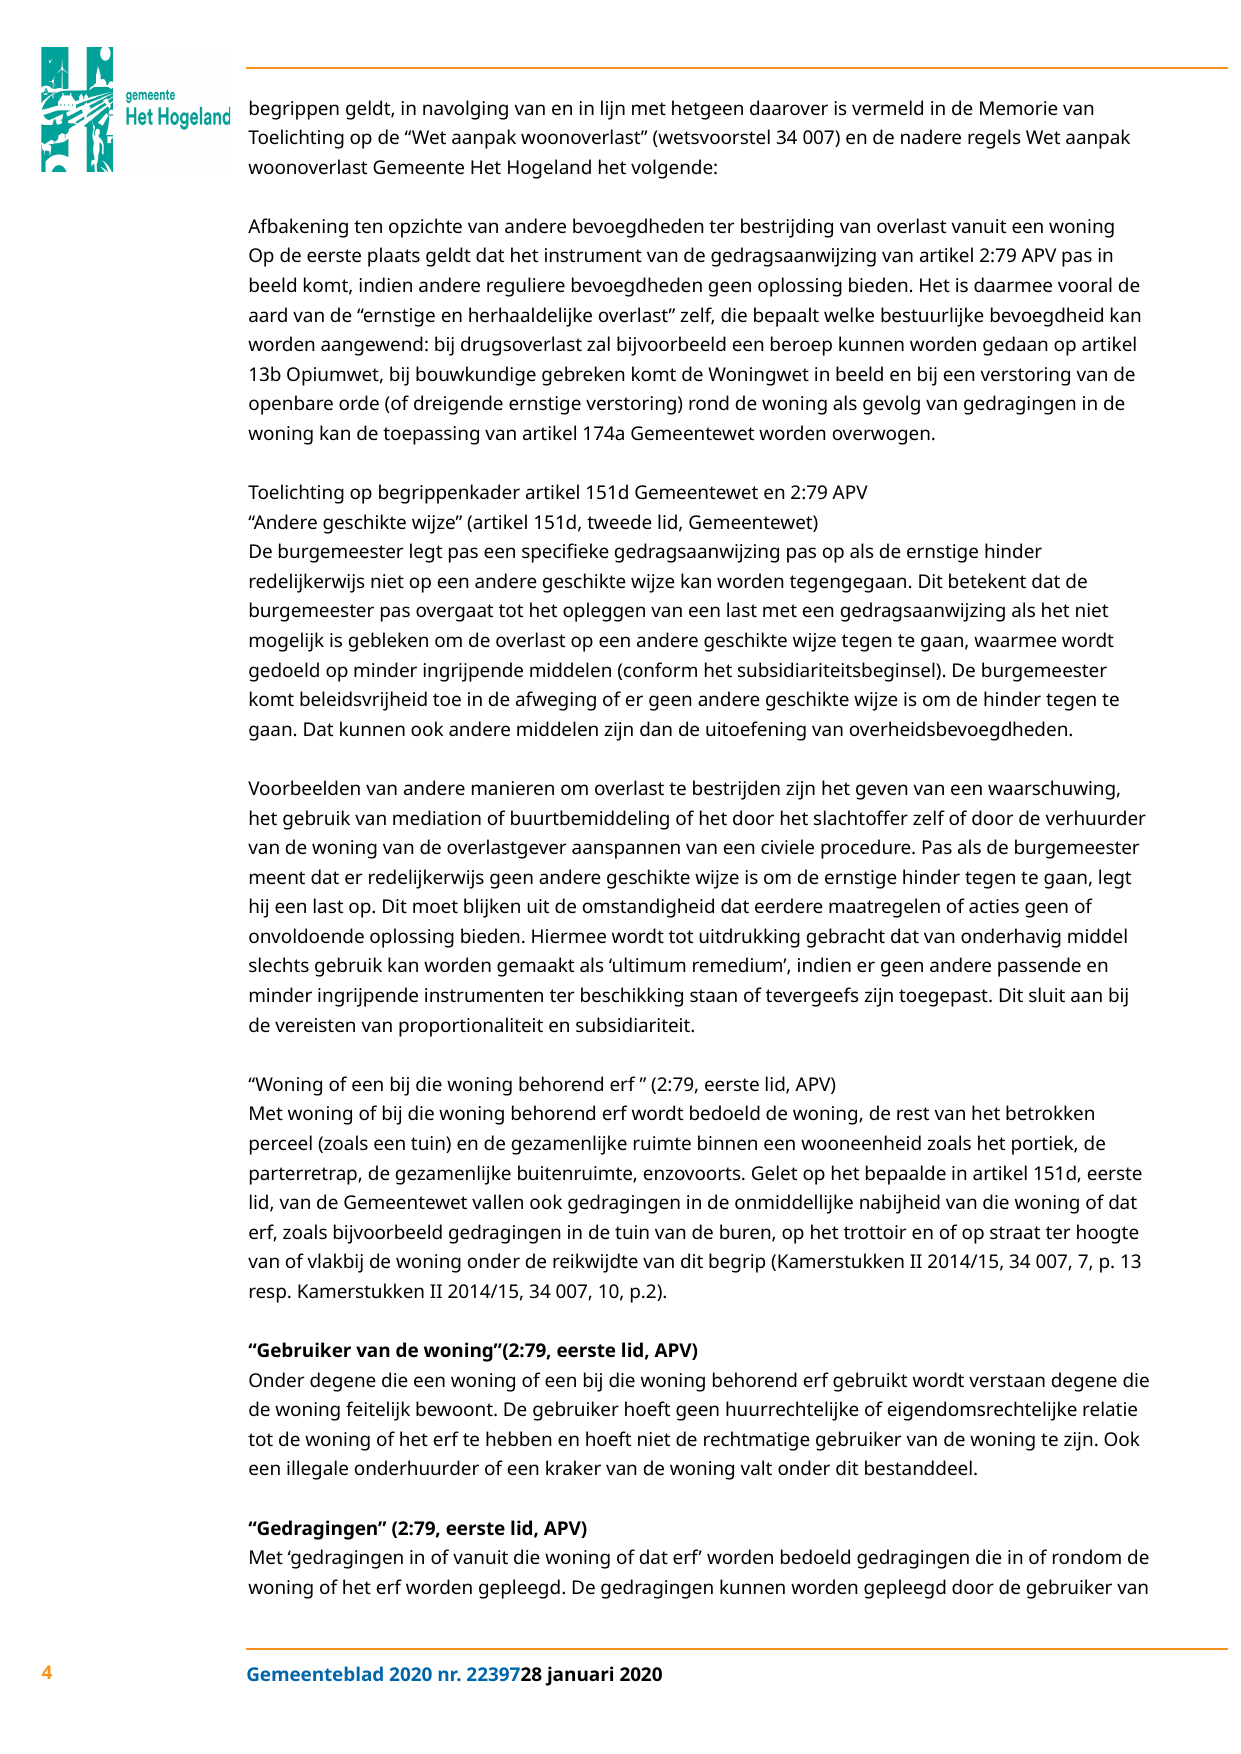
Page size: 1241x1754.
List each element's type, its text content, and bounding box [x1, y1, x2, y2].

text “Gedragingen” (2:79, eerste lid, APV) [248, 1515, 1152, 1541]
text begrippen geldt, in navolging van en in lijn met hetgeen daarover is vermeld in de Memorie van Toelichting op de “Wet aanpak woonoverlast” (wetsvoorstel 34 007) en de nadere regels Wet aanpak woonoverlast Gemeente Het Hogeland het volgende: [248, 95, 1152, 180]
text Onder degene die een woning of een bij die woning behorend erf gebruikt wordt verstaan degene die de woning feitelijk bewoont. De gebruiker hoeft geen huurrechtelijke of eigendomsrechtelijke relatie tot de woning of het erf te hebben en hoeft niet de rechtmatige gebruiker van de woning te zijn. Ook een illegale onderhuurder of een kraker van de woning valt onder dit bestanddeel. [248, 1367, 1152, 1481]
text “Gebruiker van de woning”(2:79, eerste lid, APV) [248, 1337, 1152, 1363]
text Op de eerste plaats geldt dat het instrument van de gedragsaanwijzing van artikel 2:79 APV pas in beeld komt, indien andere reguliere bevoegdheden geen oplossing bieden. Het is daarmee vooral de aard van de “ernstige en herhaaldelijke overlast” zelf, die bepaalt welke bestuurlijke bevoegdheid kan worden aangewend: bij drugsoverlast zal bijvoorbeeld een beroep kunnen worden gedaan op artikel 13b Opiumwet, bij bouwkundige gebreken komt de Woningwet in beeld en bij een verstoring van de openbare orde (of dreigende ernstige verstoring) rond de woning als gevolg van gedragingen in de woning kan de toepassing van artikel 174a Gemeentewet worden overwogen. [248, 243, 1152, 446]
picture [41, 47, 231, 172]
text De burgemeester legt pas een specifieke gedragsaanwijzing pas op als de ernstige hinder redelijkerwijs niet op een andere geschikte wijze kan worden tegengegaan. Dit betekent dat de burgemeester pas overgaat tot het opleggen van een last met een gedragsaanwijzing als het niet mogelijk is gebleken om de overlast op een andere geschikte wijze tegen te gaan, waarmee wordt gedoeld op minder ingrijpende middelen (conform het subsidiariteitsbeginsel). De burgemeester komt beleidsvrijheid toe in de afweging of er geen andere geschikte wijze is om de hinder tegen te gaan. Dat kunnen ook andere middelen zijn dan de uitoefening van overheidsbevoegdheden. [248, 538, 1152, 742]
text Met woning of bij die woning behorend erf wordt bedoeld de woning, de rest van het betrokken perceel (zoals een tuin) en de gezamenlijke ruimte binnen een wooneenheid zoals het portiek, de parterretrap, de gezamenlijke buitenruimte, enzovoorts. Gelet op het bepaalde in artikel 151d, eerste lid, van de Gemeentewet vallen ook gedragingen in de onmiddellijke nabijheid van die woning of dat erf, zoals bijvoorbeeld gedragingen in de tuin van de buren, op het trottoir en of op straat ter hoogte van of vlakbij de woning onder de reikwijdte van dit begrip (Kamerstukken II 2014/15, 34 007, 7, p. 13 resp. Kamerstukken II 2014/15, 34 007, 10, p.2). [248, 1101, 1152, 1304]
text Toelichting op begrippenkader artikel 151d Gemeentewet en 2:79 APV [248, 479, 1152, 505]
text “Andere geschikte wijze” (artikel 151d, tweede lid, Gemeentewet) [248, 509, 1152, 535]
text Voorbeelden van andere manieren om overlast te bestrijden zijn het geven van een waarschuwing, het gebruik van mediation of buurtbemiddeling of het door het slachtoffer zelf of door de verhuurder van de woning van de overlastgever aanspannen van een civiele procedure. Pas als de burgemeester meent dat er redelijkerwijs geen andere geschikte wijze is om de ernstige hinder tegen te gaan, legt hij een last op. Dit moet blijken uit de omstandigheid dat eerdere maatregelen of acties geen of onvoldoende oplossing bieden. Hiermee wordt tot uitdrukking gebracht dat van onderhavig middel slechts gebruik kan worden gemaakt als ‘ultimum remedium’, indien er geen andere passende en minder ingrijpende instrumenten ter beschikking staan of tevergeefs zijn toegepast. Dit sluit aan bij de vereisten van proportionaliteit en subsidiariteit. [248, 775, 1152, 1038]
text Afbakening ten opzichte van andere bevoegdheden ter bestrijding van overlast vanuit een woning [248, 213, 1152, 239]
text Met ‘gedragingen in of vanuit die woning of dat erf’ worden bedoeld gedragingen die in of rondom de woning of het erf worden gepleegd. De gedragingen kunnen worden gepleegd door de gebruiker van [248, 1544, 1152, 1600]
text “Woning of een bij die woning behorend erf ” (2:79, eerste lid, APV) [248, 1071, 1152, 1097]
